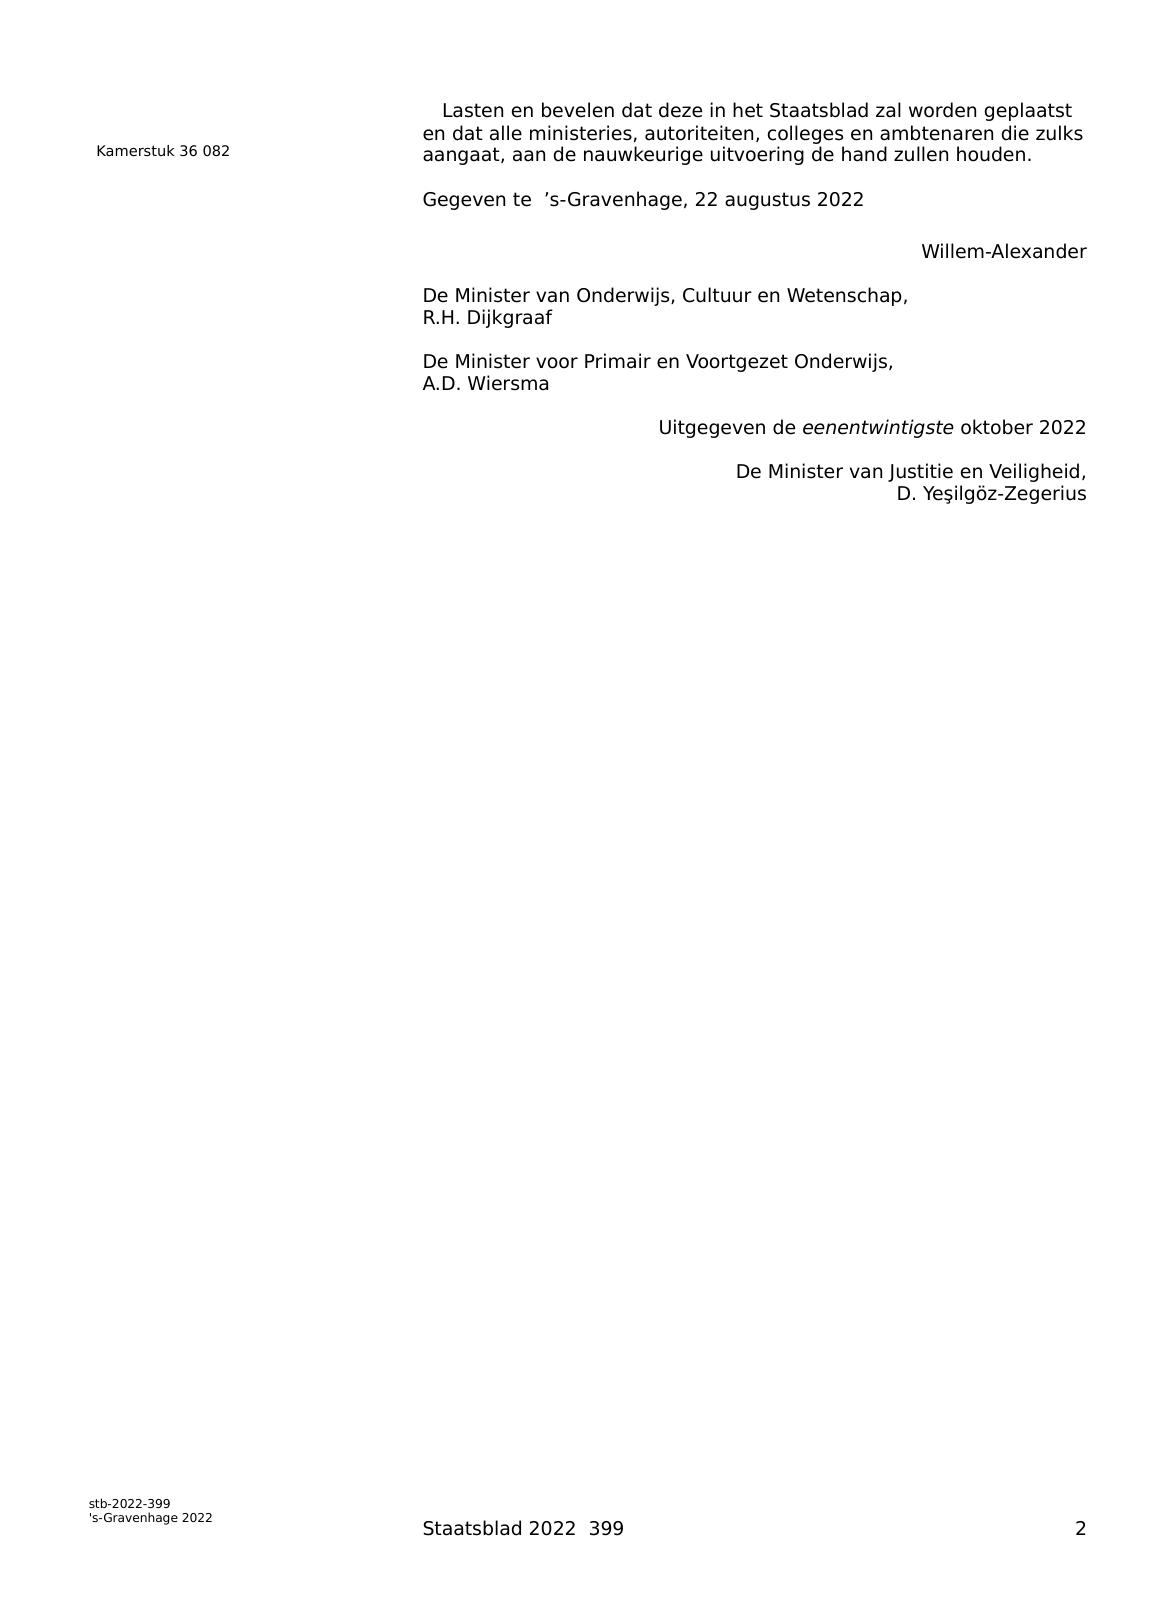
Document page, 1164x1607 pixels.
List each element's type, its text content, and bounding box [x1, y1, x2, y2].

text 's-Gravenhage 2022 [88, 1511, 323, 1525]
text Willem-Alexander [422, 241, 1087, 262]
text De Minister van Justitie en Veiligheid, D. Yeşilgöz-Zegerius [422, 461, 1087, 505]
text Kamerstuk 36 082 [77, 143, 396, 160]
text stb-2022-399 [88, 1497, 323, 1511]
text Uitgegeven de eenentwintigste oktober 2022 [422, 417, 1087, 439]
text Gegeven te ’s-Gravenhage, 22 augustus 2022 [422, 188, 1087, 211]
text Lasten en bevelen dat deze in het Staatsblad zal worden geplaatst en dat alle ministeries, autoriteiten, colleges en ambtenaren die zulks aangaat, aan de nauwkeurige uitvoering de hand zullen houden. [422, 100, 1087, 166]
text De Minister voor Primair en Voortgezet Onderwijs, A.D. Wiersma [422, 351, 1087, 395]
text De Minister van Onderwijs, Cultuur en Wetenschap, R.H. Dijkgraaf [422, 285, 1087, 329]
